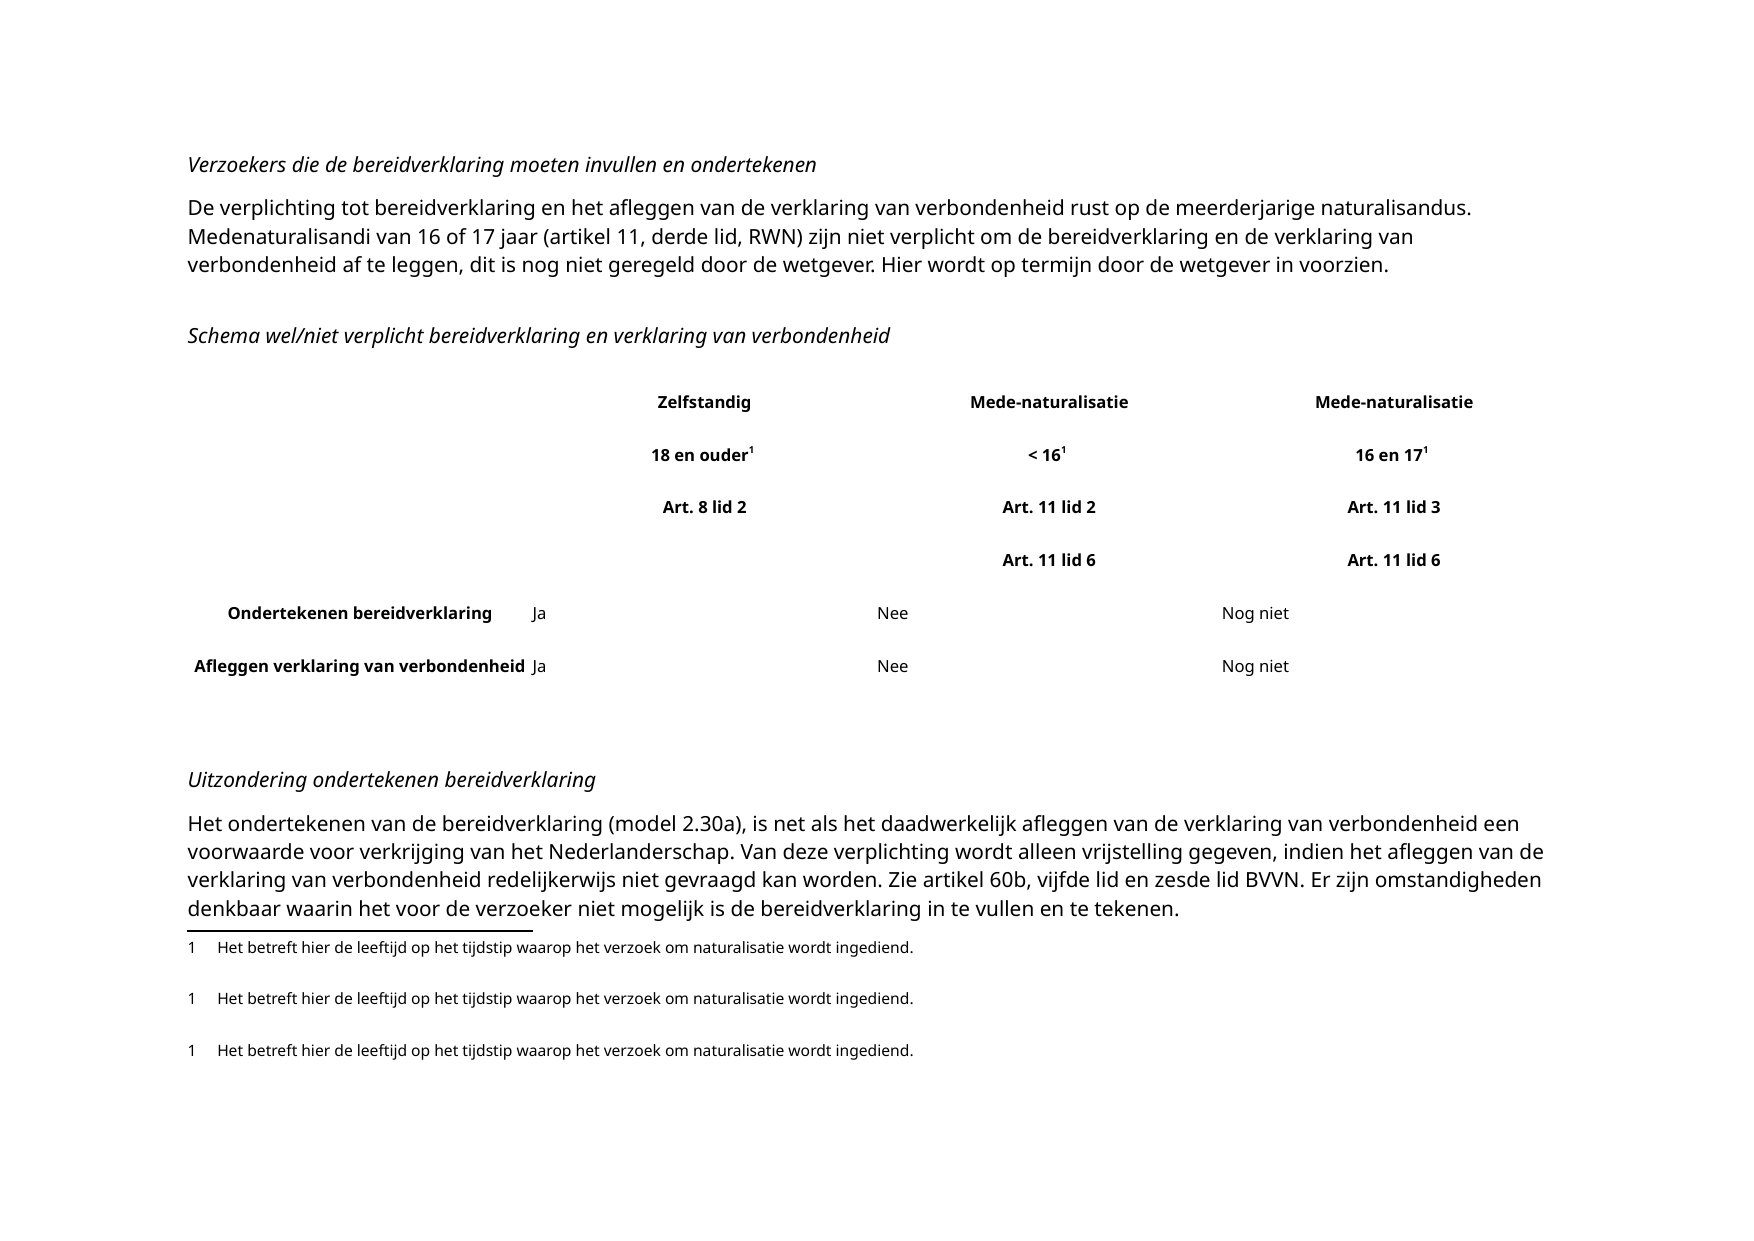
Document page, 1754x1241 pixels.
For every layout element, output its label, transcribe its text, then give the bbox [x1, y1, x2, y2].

table_cell Art. 11 lid 3 Art. 11 lid 6 [1222, 496, 1566, 601]
table_cell Nog niet [1222, 654, 1566, 707]
table_cell 18 en ouder [532, 443, 877, 496]
text De verplichting tot bereidverklaring en het afleggen van de verklaring van verbondenheid rust op de meerderjarige naturalisandus. Medenaturalisandi van 16 of 17 jaar (artikel 11, derde lid, RWN) zijn niet verplicht om de bereidverklaring en de verklaring van verbondenheid af te leggen, dit is nog niet geregeld door de wetgever. Hier wordt op termijn door de wetgever in voorzien. [187, 193, 1566, 279]
table_cell Nee [877, 654, 1222, 707]
table_header [188, 391, 532, 601]
text Uitzondering ondertekenen bereidverklaring [187, 765, 1566, 794]
table_cell Art. 11 lid 2 Art. 11 lid 6 [877, 496, 1222, 601]
table_cell Ondertekenen bereidverklaring [188, 601, 532, 654]
table_cell Afleggen verklaring van verbondenheid [188, 654, 532, 707]
table_cell < 16 [877, 443, 1222, 496]
table_header Mede-naturalisatie [1222, 391, 1566, 443]
table_cell Nee [877, 601, 1222, 654]
table_cell Ja [532, 601, 877, 654]
text Verzoekers die de bereidverklaring moeten invullen en ondertekenen [187, 150, 1566, 178]
table_cell 16 en 17 [1222, 443, 1566, 496]
table_cell Art. 8 lid 2 [532, 496, 877, 601]
table_cell Nog niet [1222, 601, 1566, 654]
table_header Mede-naturalisatie [877, 391, 1222, 443]
text Het ondertekenen van de bereidverklaring (model 2.30a), is net als het daadwerkelijk afleggen van de verklaring van verbondenheid een voorwaarde voor verkrijging van het Nederlanderschap. Van deze verplichting wordt alleen vrijstelling gegeven, indien het afleggen van de verklaring van verbondenheid redelijkerwijs niet gevraagd kan worden. Zie artikel 60b, vijfde lid en zesde lid BVVN. Er zijn omstandigheden denkbaar waarin het voor de verzoeker niet mogelijk is de bereidverklaring in te vullen en te tekenen. [187, 809, 1566, 922]
text Schema wel/niet verplicht bereidverklaring en verklaring van verbondenheid [187, 321, 1566, 350]
table_header Zelfstandig [532, 391, 877, 443]
table_cell Ja [532, 654, 877, 707]
